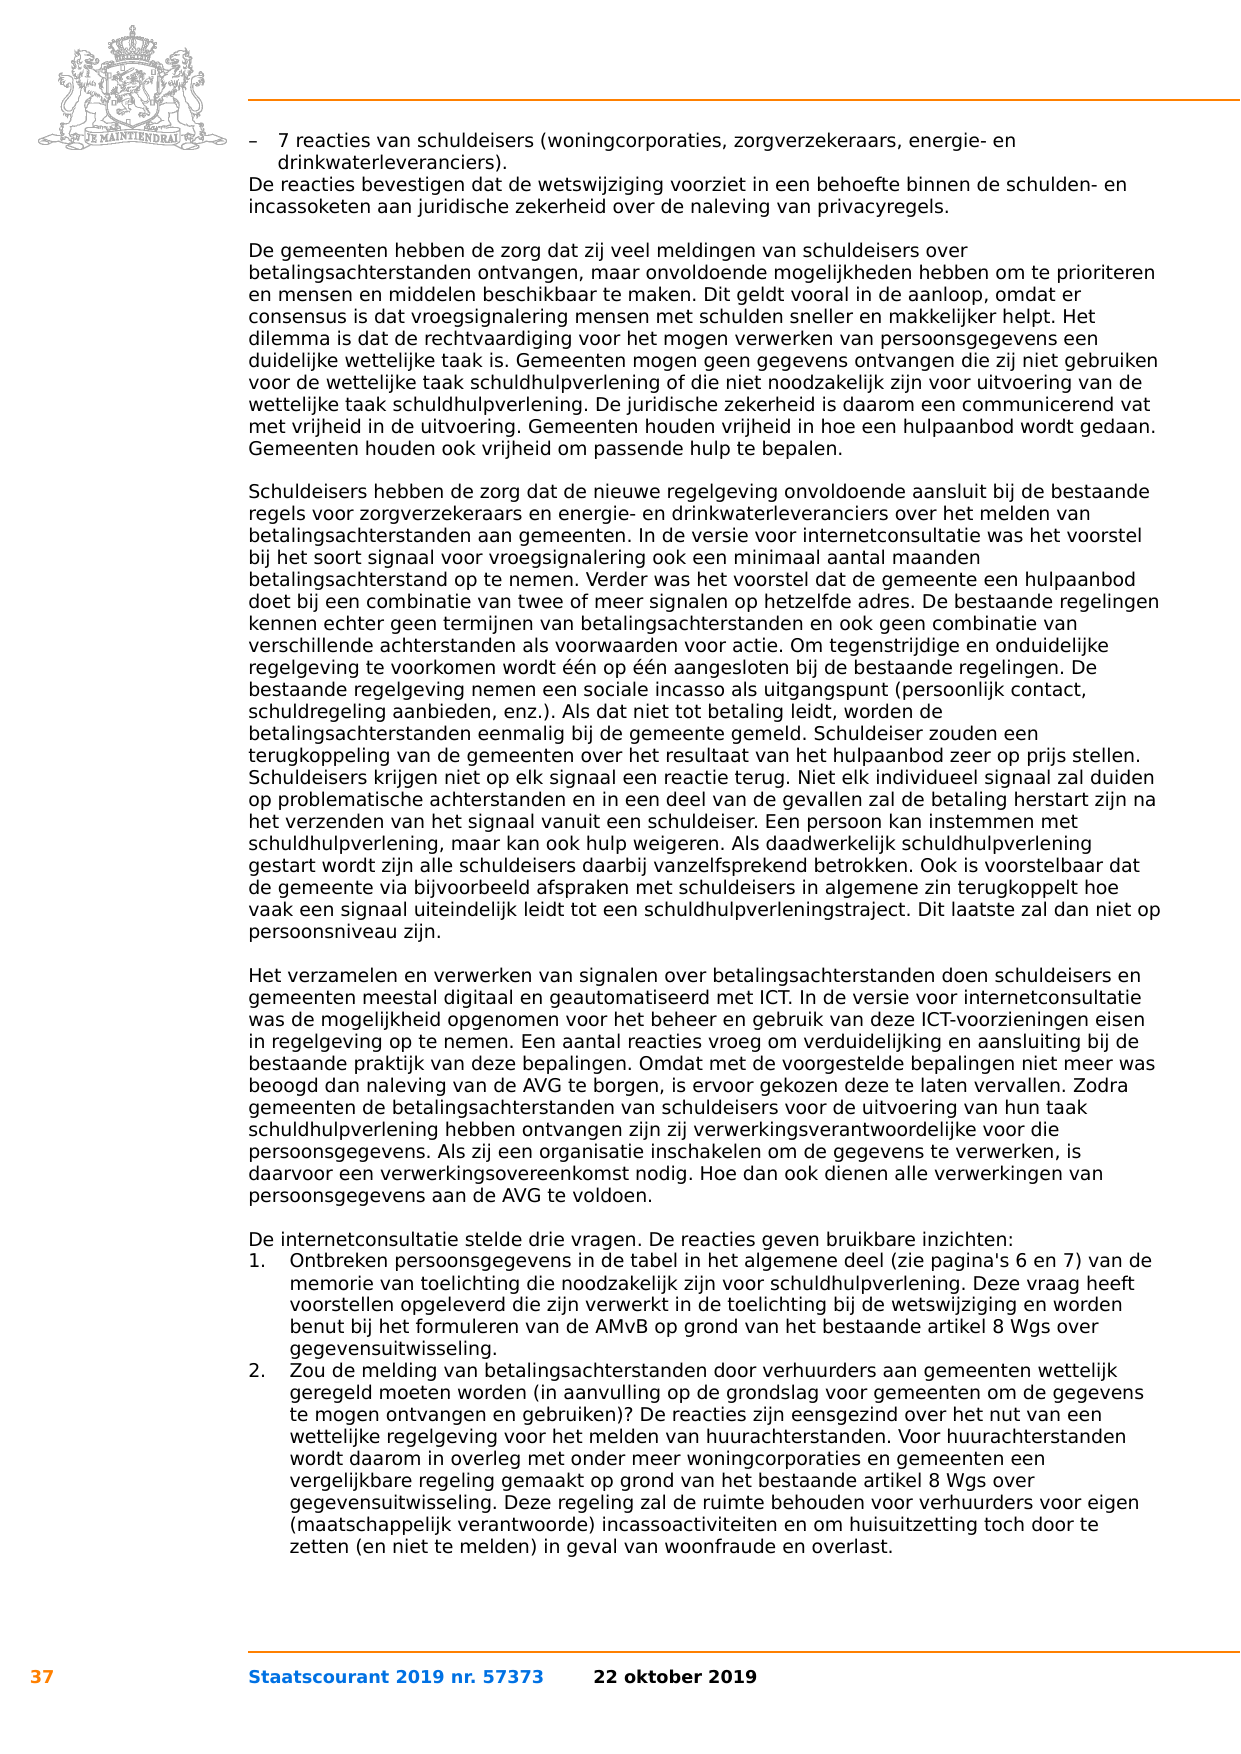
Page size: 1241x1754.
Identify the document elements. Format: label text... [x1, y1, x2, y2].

picture [38, 25, 227, 150]
text Het verzamelen en verwerken van signalen over betalingsachterstanden doen schuldeisers en gemeenten meestal digitaal en geautomatiseerd met ICT. In de versie voor internetconsultatie was de mogelijkheid opgenomen voor het beheer en gebruik van deze ICT-voorzieningen eisen in regelgeving op te nemen. Een aantal reacties vroeg om verduidelijking en aansluiting bij de bestaande praktijk van deze bepalingen. Omdat met de voorgestelde bepalingen niet meer was beoogd dan naleving van de AVG te borgen, is ervoor gekozen deze te laten vervallen. Zodra gemeenten de betalingsachterstanden van schuldeisers voor de uitvoering van hun taak schuldhulpverlening hebben ontvangen zijn zij verwerkingsverantwoordelijke voor die persoonsgegevens. Als zij een organisatie inschakelen om de gegevens te verwerken, is daarvoor een verwerkingsovereenkomst nodig. Hoe dan ook dienen alle verwerkingen van persoonsgegevens aan de AVG te voldoen. [248, 965, 1163, 1207]
text 1. Ontbreken persoonsgegevens in de tabel in het algemene deel (zie pagina's 6 en 7) van de memorie van toelichting die noodzakelijk zijn voor schuldhulpverlening. Deze vraag heeft voorstellen opgeleverd die zijn verwerkt in de toelichting bij de wetswijziging en worden benut bij het formuleren van de AMvB op grond van het bestaande artikel 8 Wgs over gegevensuitwisseling. [248, 1250, 1163, 1360]
text De internetconsultatie stelde drie vragen. De reacties geven bruikbare inzichten: [248, 1228, 1163, 1250]
text Schuldeisers hebben de zorg dat de nieuwe regelgeving onvoldoende aansluit bij de bestaande regels voor zorgverzekeraars en energie- en drinkwaterleveranciers over het melden van betalingsachterstanden aan gemeenten. In de versie voor internetconsultatie was het voorstel bij het soort signaal voor vroegsignalering ook een minimaal aantal maanden betalingsachterstand op te nemen. Verder was het voorstel dat de gemeente een hulpaanbod doet bij een combinatie van twee of meer signalen op hetzelfde adres. De bestaande regelingen kennen echter geen termijnen van betalingsachterstanden en ook geen combinatie van verschillende achterstanden als voorwaarden voor actie. Om tegenstrijdige en onduidelijke regelgeving te voorkomen wordt één op één aangesloten bij de bestaande regelingen. De bestaande regelgeving nemen een sociale incasso als uitgangspunt (persoonlijk contact, schuldregeling aanbieden, enz.). Als dat niet tot betaling leidt, worden de betalingsachterstanden eenmalig bij de gemeente gemeld. Schuldeiser zouden een terugkoppeling van de gemeenten over het resultaat van het hulpaanbod zeer op prijs stellen. Schuldeisers krijgen niet op elk signaal een reactie terug. Niet elk individueel signaal zal duiden op problematische achterstanden en in een deel van de gevallen zal de betaling herstart zijn na het verzenden van het signaal vanuit een schuldeiser. Een persoon kan instemmen met schuldhulpverlening, maar kan ook hulp weigeren. Als daadwerkelijk schuldhulpverlening gestart wordt zijn alle schuldeisers daarbij vanzelfsprekend betrokken. Ook is voorstelbaar dat de gemeente via bijvoorbeeld afspraken met schuldeisers in algemene zin terugkoppelt hoe vaak een signaal uiteindelijk leidt tot een schuldhulpverleningstraject. Dit laatste zal dan niet op persoonsniveau zijn. [248, 481, 1163, 943]
text 2. Zou de melding van betalingsachterstanden door verhuurders aan gemeenten wettelijk geregeld moeten worden (in aanvulling op de grondslag voor gemeenten om de gegevens te mogen ontvangen en gebruiken)? De reacties zijn eensgezind over het nut van een wettelijke regelgeving voor het melden van huurachterstanden. Voor huurachterstanden wordt daarom in overleg met onder meer woningcorporaties en gemeenten een vergelijkbare regeling gemaakt op grond van het bestaande artikel 8 Wgs over gegevensuitwisseling. Deze regeling zal de ruimte behouden voor verhuurders voor eigen (maatschappelijk verantwoorde) incassoactiviteiten en om huisuitzetting toch door te zetten (en niet te melden) in geval van woonfraude en overlast. [248, 1360, 1163, 1558]
text De reacties bevestigen dat de wetswijziging voorziet in een behoefte binnen de schulden- en incassoketen aan juridische zekerheid over de naleving van privacyregels. [248, 174, 1163, 218]
text – 7 reacties van schuldeisers (woningcorporaties, zorgverzekeraars, energie- en drinkwaterleveranciers). [248, 130, 1163, 174]
text De gemeenten hebben de zorg dat zij veel meldingen van schuldeisers over betalingsachterstanden ontvangen, maar onvoldoende mogelijkheden hebben om te prioriteren en mensen en middelen beschikbaar te maken. Dit geldt vooral in de aanloop, omdat er consensus is dat vroegsignalering mensen met schulden sneller en makkelijker helpt. Het dilemma is dat de rechtvaardiging voor het mogen verwerken van persoonsgegevens een duidelijke wettelijke taak is. Gemeenten mogen geen gegevens ontvangen die zij niet gebruiken voor de wettelijke taak schuldhulpverlening of die niet noodzakelijk zijn voor uitvoering van de wettelijke taak schuldhulpverlening. De juridische zekerheid is daarom een communicerend vat met vrijheid in de uitvoering. Gemeenten houden vrijheid in hoe een hulpaanbod wordt gedaan. Gemeenten houden ook vrijheid om passende hulp te bepalen. [248, 240, 1163, 459]
